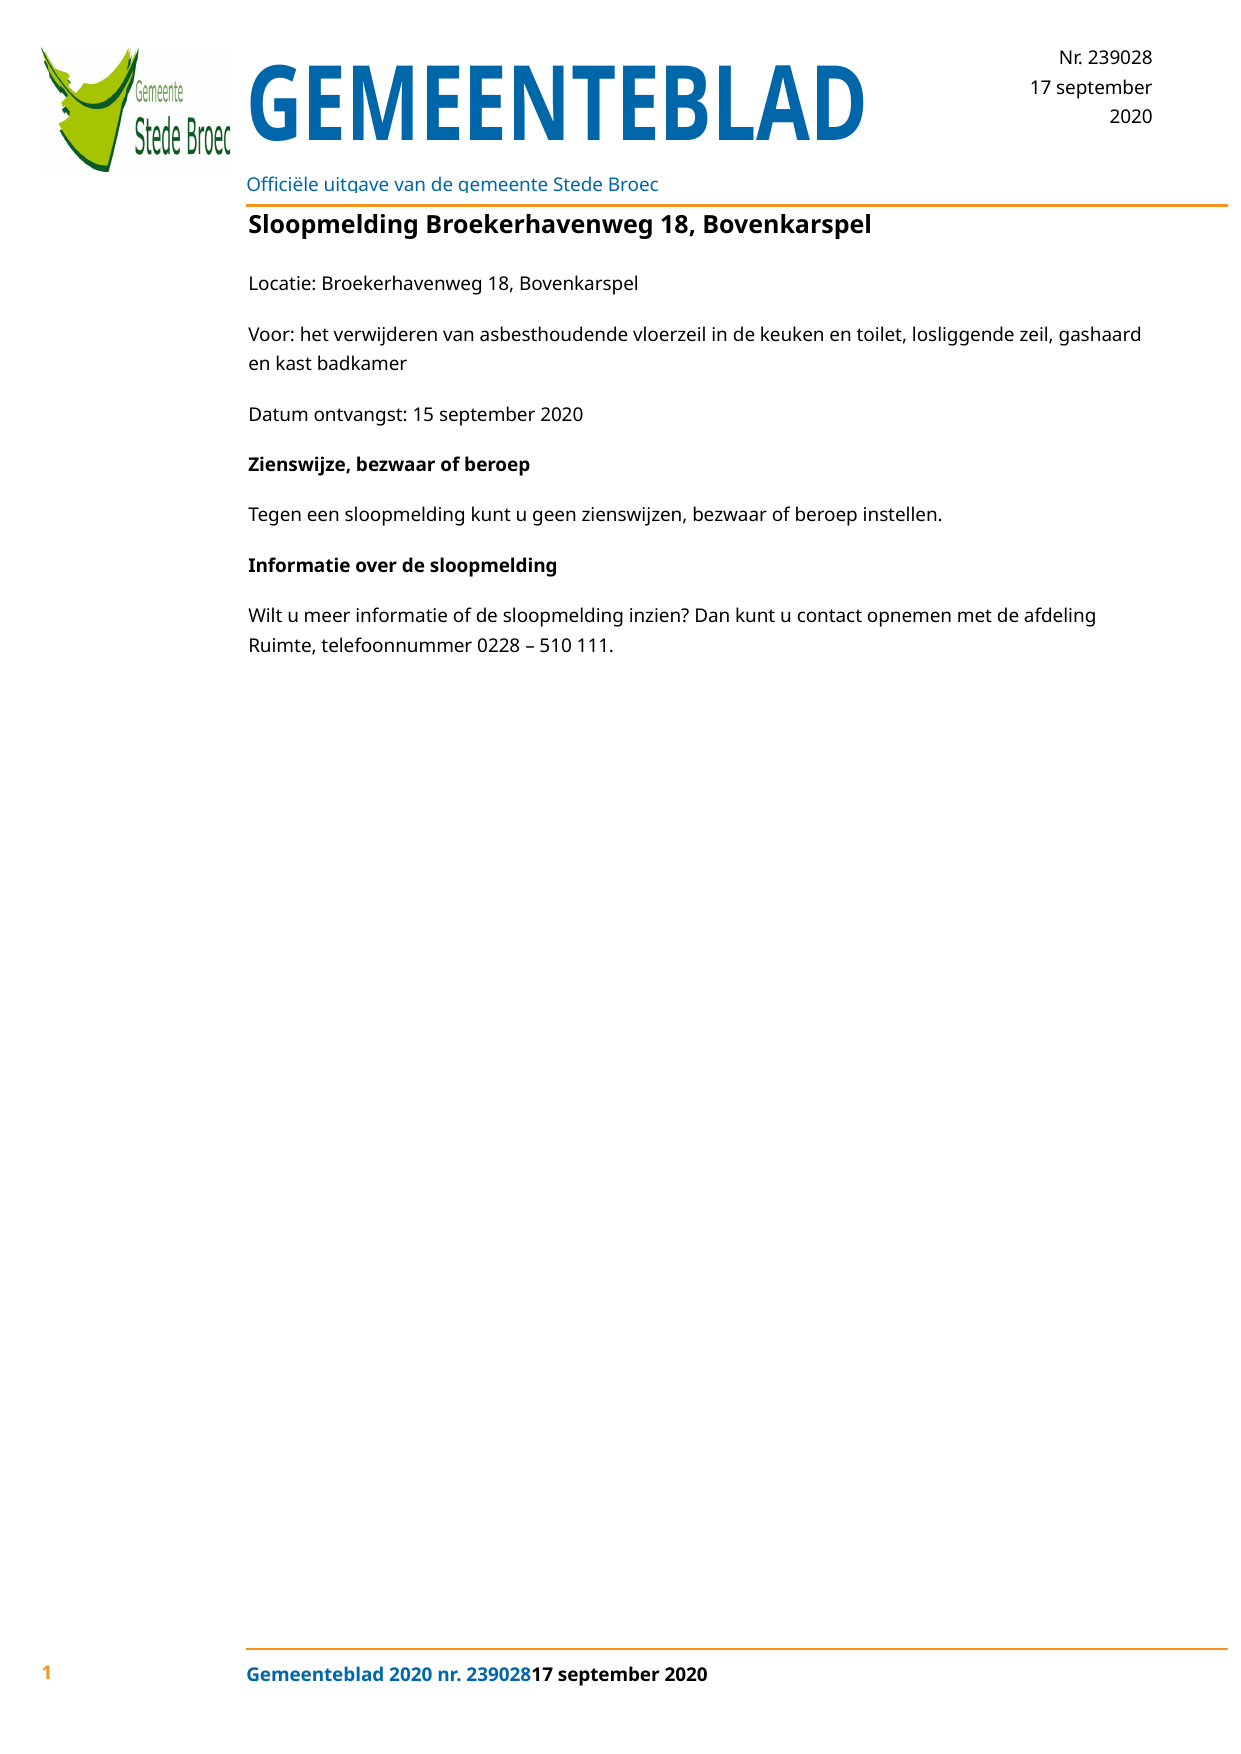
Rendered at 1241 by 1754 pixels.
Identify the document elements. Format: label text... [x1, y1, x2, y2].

text Informatie over de sloopmelding [248, 552, 1152, 578]
text Wilt u meer informatie of de sloopmelding inzien? Dan kunt u contact opnemen met de afdeling Ruimte, telefoonnummer 0228 – 510 111. [248, 602, 1152, 658]
text Tegen een sloopmelding kunt u geen zienswijzen, bezwaar of beroep instellen. [248, 502, 1152, 527]
text Sloopmelding Broekerhavenweg 18, Bovenkarspel [248, 207, 1152, 241]
text Datum ontvangst: 15 september 2020 [248, 401, 1152, 426]
text Voor: het verwijderen van asbesthoudende vloerzeil in de keuken en toilet, losliggende zeil, gashaard en kast badkamer [248, 321, 1152, 376]
picture [41, 47, 231, 172]
text Zienswijze, bezwaar of beroep [248, 451, 1152, 477]
text Locatie: Broekerhavenweg 18, Bovenkarspel [248, 270, 1152, 296]
